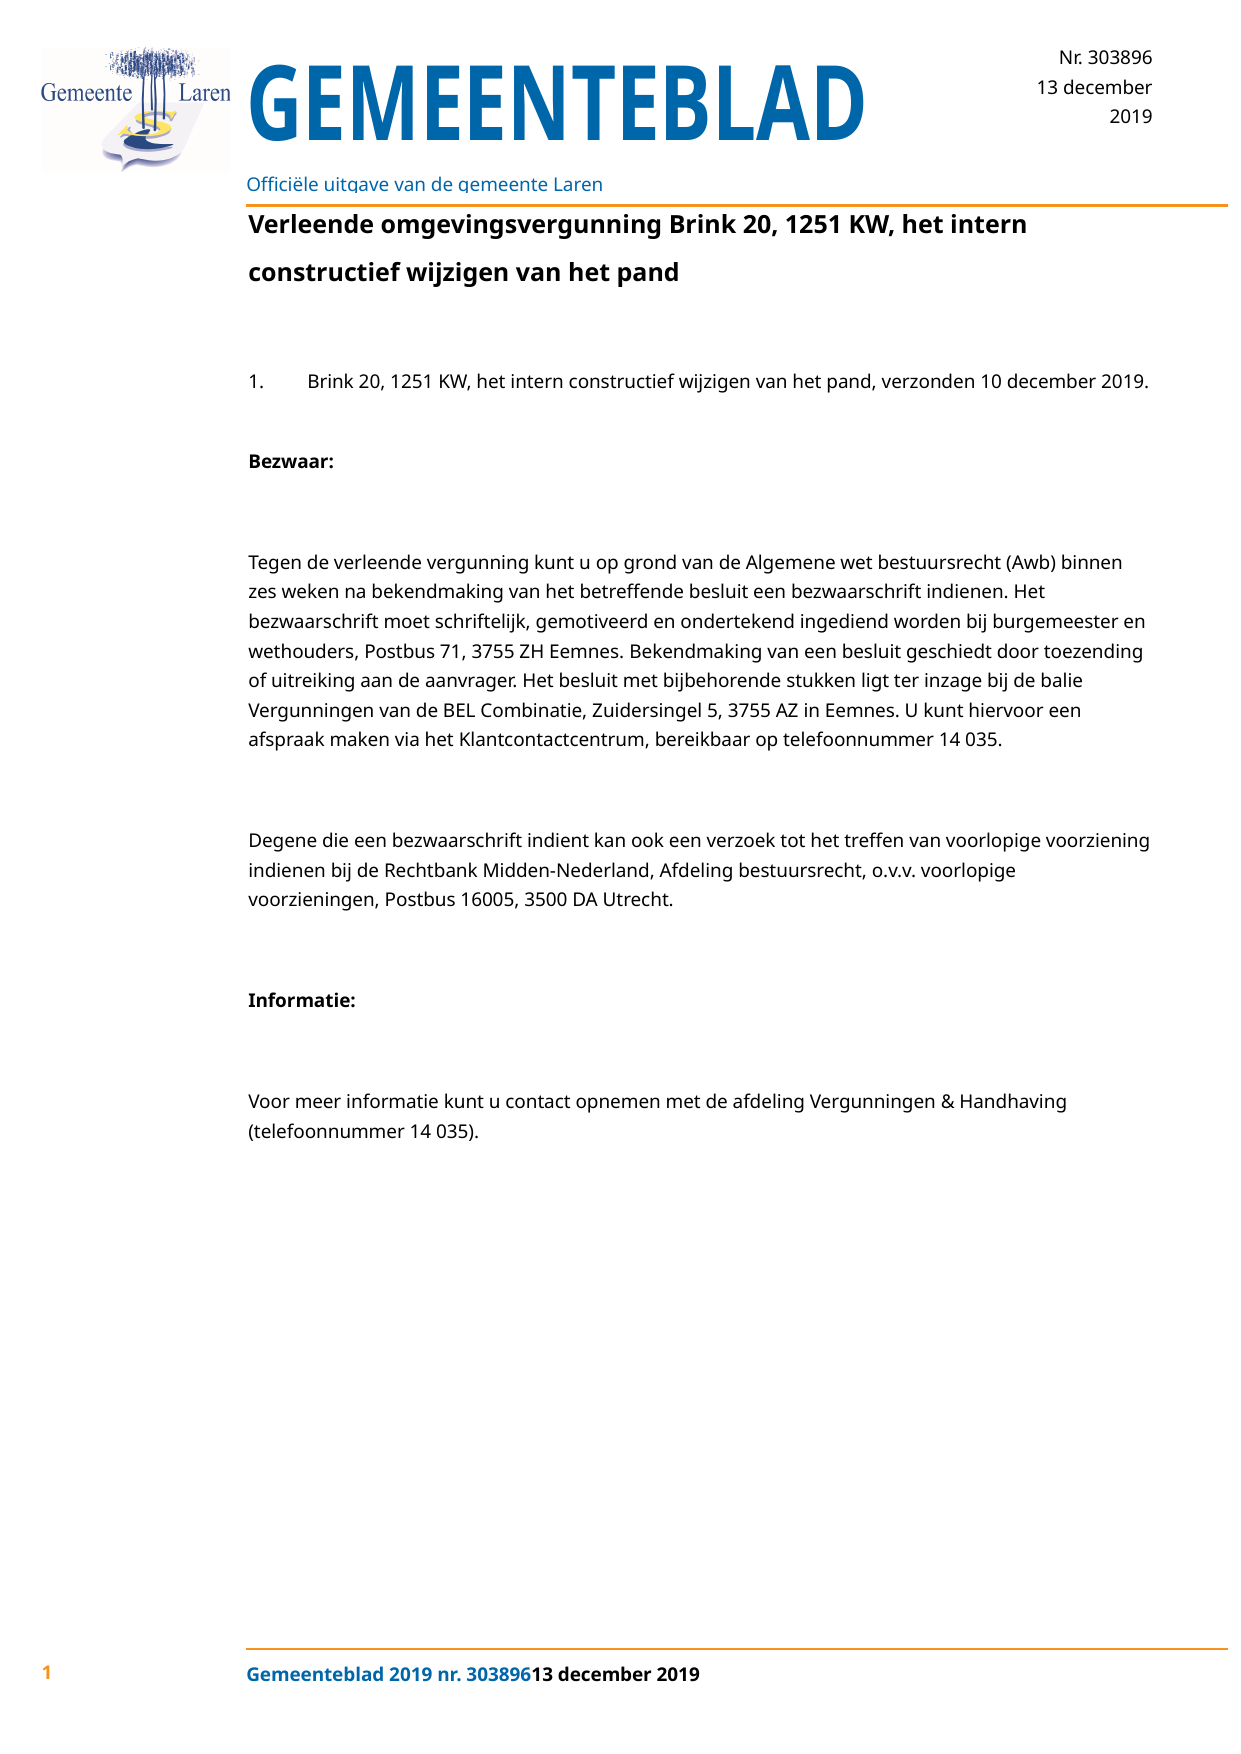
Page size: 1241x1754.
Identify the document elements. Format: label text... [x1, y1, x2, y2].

text Informatie: [248, 987, 1152, 1013]
text Voor meer informatie kunt u contact opnemen met de afdeling Vergunningen & Handhaving (telefoonnummer 14 035). [248, 1088, 1152, 1144]
text Bezwaar: [248, 448, 1152, 474]
text Degene die een bezwaarschrift indient kan ook een verzoek tot het treffen van voorlopige voorziening indienen bij de Rechtbank Midden-Nederland, Afdeling bestuursrecht, o.v.v. voorlopige voorzieningen, Postbus 16005, 3500 DA Utrecht. [248, 827, 1152, 912]
list Brink 20, 1251 KW, het intern constructief wijzigen van het pand, verzonden 10 december 2019. [248, 368, 1152, 394]
picture [41, 47, 231, 172]
text Verleende omgevingsvergunning Brink 20, 1251 KW, het intern constructief wijzigen van het pand [248, 207, 1152, 288]
text Tegen de verleende vergunning kunt u op grond van de Algemene wet bestuursrecht (Awb) binnen zes weken na bekendmaking van het betreffende besluit een bezwaarschrift indienen. Het bezwaarschrift moet schriftelijk, gemotiveerd en ondertekend ingediend worden bij burgemeester en wethouders, Postbus 71, 3755 ZH Eemnes. Bekendmaking van een besluit geschiedt door toezending of uitreiking aan de aanvrager. Het besluit met bijbehorende stukken ligt ter inzage bij de balie Vergunningen van de BEL Combinatie, Zuidersingel 5, 3755 AZ in Eemnes. U kunt hiervoor een afspraak maken via het Klantcontactcentrum, bereikbaar op telefoonnummer 14 035. [248, 549, 1152, 752]
